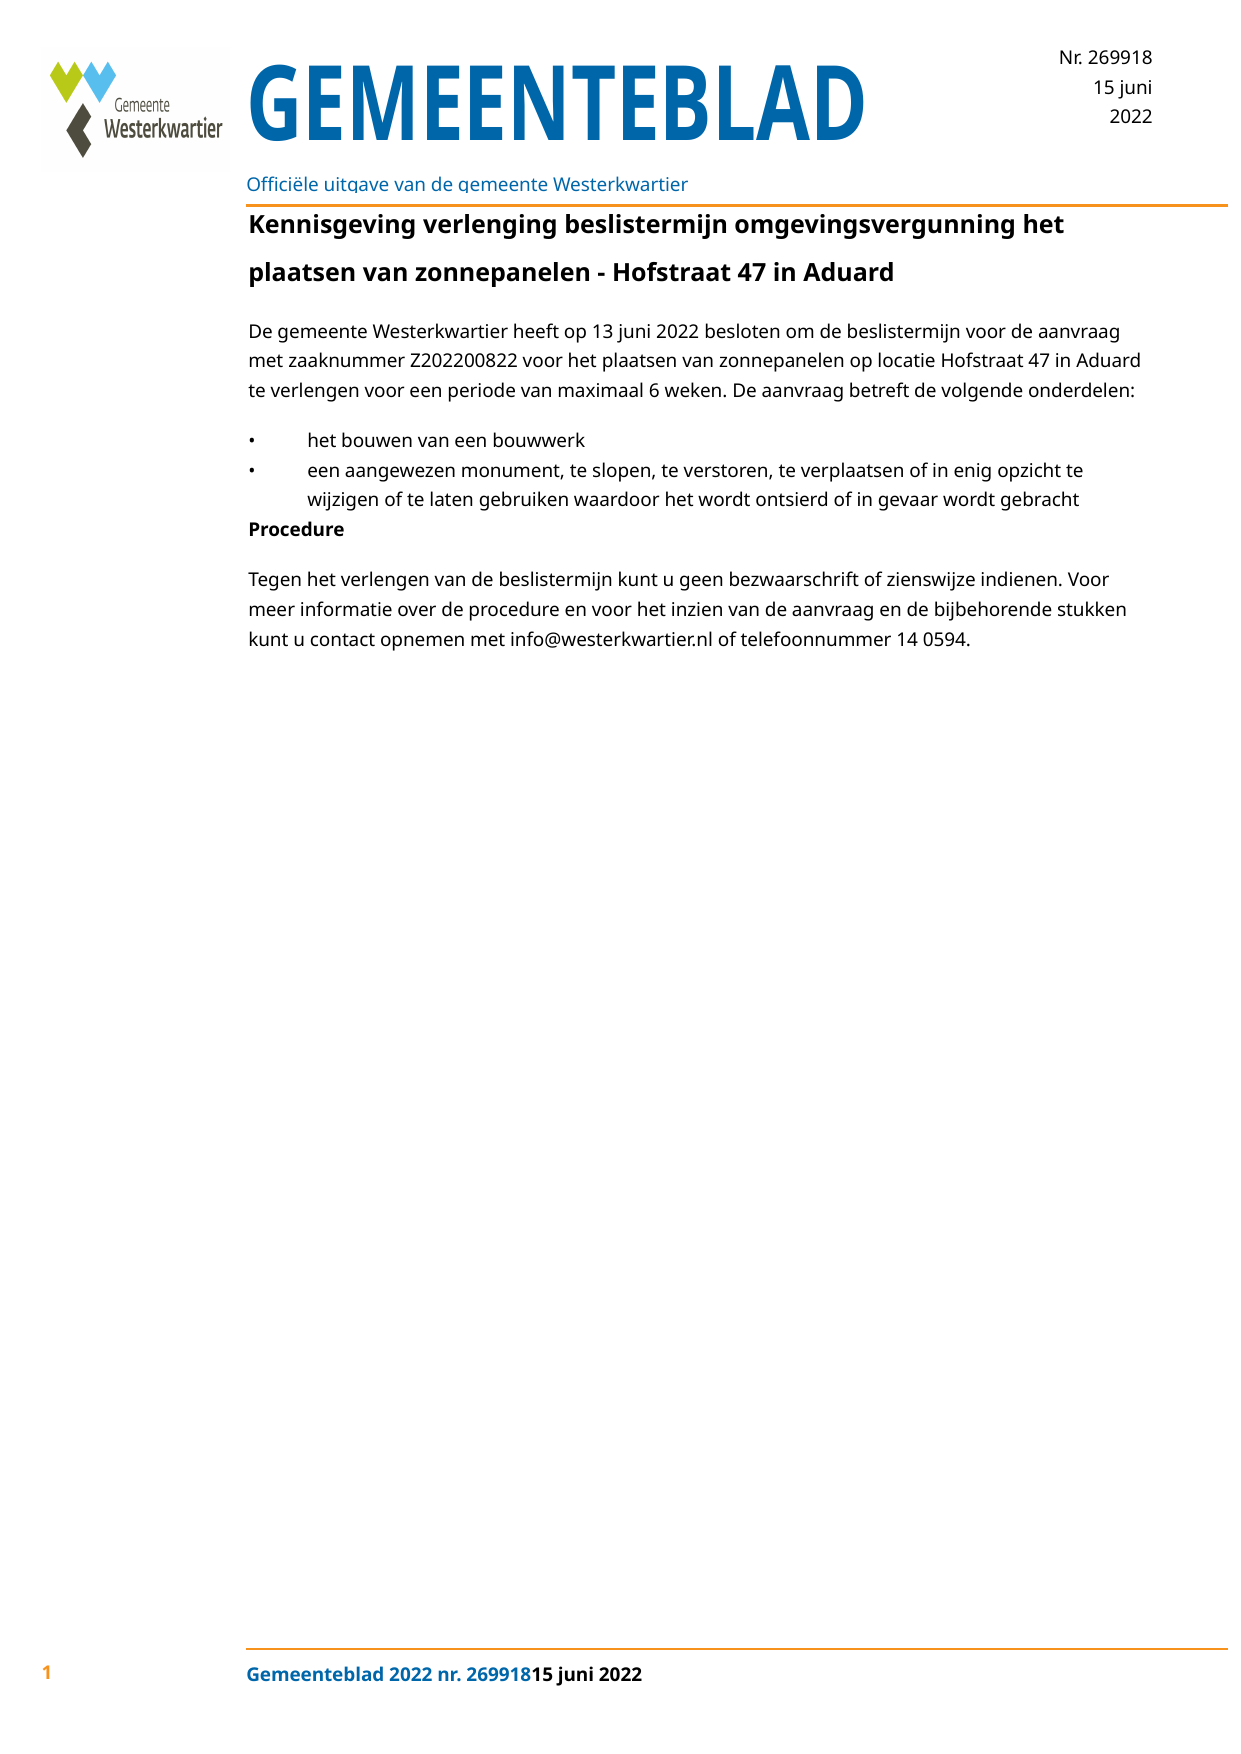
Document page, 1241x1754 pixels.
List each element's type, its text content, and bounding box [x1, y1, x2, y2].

list het bouwen van een bouwwerk [248, 427, 1152, 453]
text Kennisgeving verlenging beslistermijn omgevingsvergunning het plaatsen van zonnepanelen - Hofstraat 47 in Aduard [248, 207, 1152, 288]
text De gemeente Westerkwartier heeft op 13 juni 2022 besloten om de beslistermijn voor de aanvraag met zaaknummer Z202200822 voor het plaatsen van zonnepanelen op locatie Hofstraat 47 in Aduard te verlengen voor een periode van maximaal 6 weken. De aanvraag betreft de volgende onderdelen: [248, 318, 1152, 403]
text Procedure [248, 516, 1152, 542]
picture [41, 47, 231, 172]
list een aangewezen monument, te slopen, te verstoren, te verplaatsen of in enig opzicht te wijzigen of te laten gebruiken waardoor het wordt ontsierd of in gevaar wordt gebracht [248, 457, 1152, 512]
text Tegen het verlengen van de beslistermijn kunt u geen bezwaarschrift of zienswijze indienen. Voor meer informatie over de procedure en voor het inzien van de aanvraag en de bijbehorende stukken kunt u contact opnemen met info@westerkwartier.nl of telefoonnummer 14 0594. [248, 567, 1152, 652]
